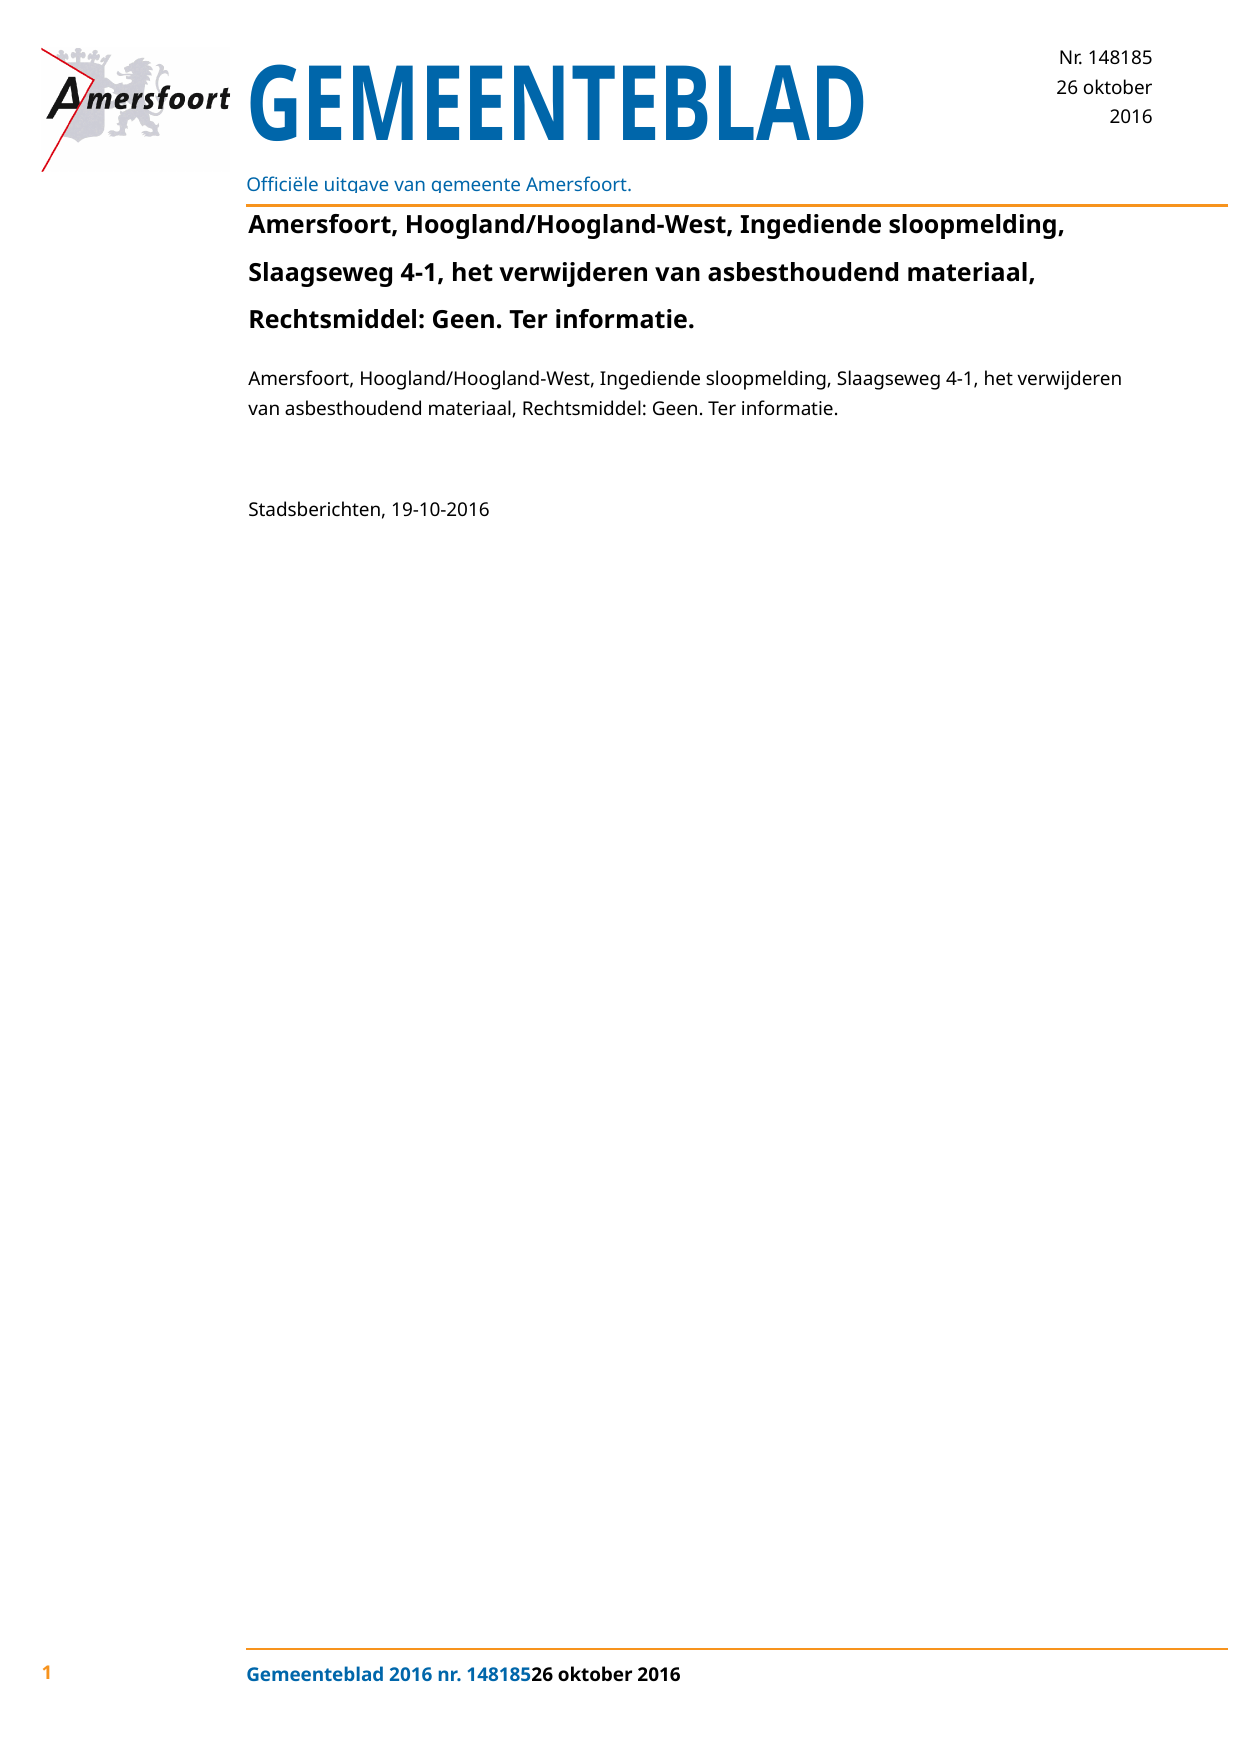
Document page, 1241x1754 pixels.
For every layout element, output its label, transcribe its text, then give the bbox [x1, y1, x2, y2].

text Stadsberichten, 19-10-2016 [248, 496, 1152, 522]
text Amersfoort, Hoogland/Hoogland-West, Ingediende sloopmelding, Slaagseweg 4-1, het verwijderen van asbesthoudend materiaal, Rechtsmiddel: Geen. Ter informatie. [248, 207, 1152, 336]
text Amersfoort, Hoogland/Hoogland-West, Ingediende sloopmelding, Slaagseweg 4-1, het verwijderen van asbesthoudend materiaal, Rechtsmiddel: Geen. Ter informatie. [248, 366, 1152, 421]
picture [41, 47, 231, 172]
